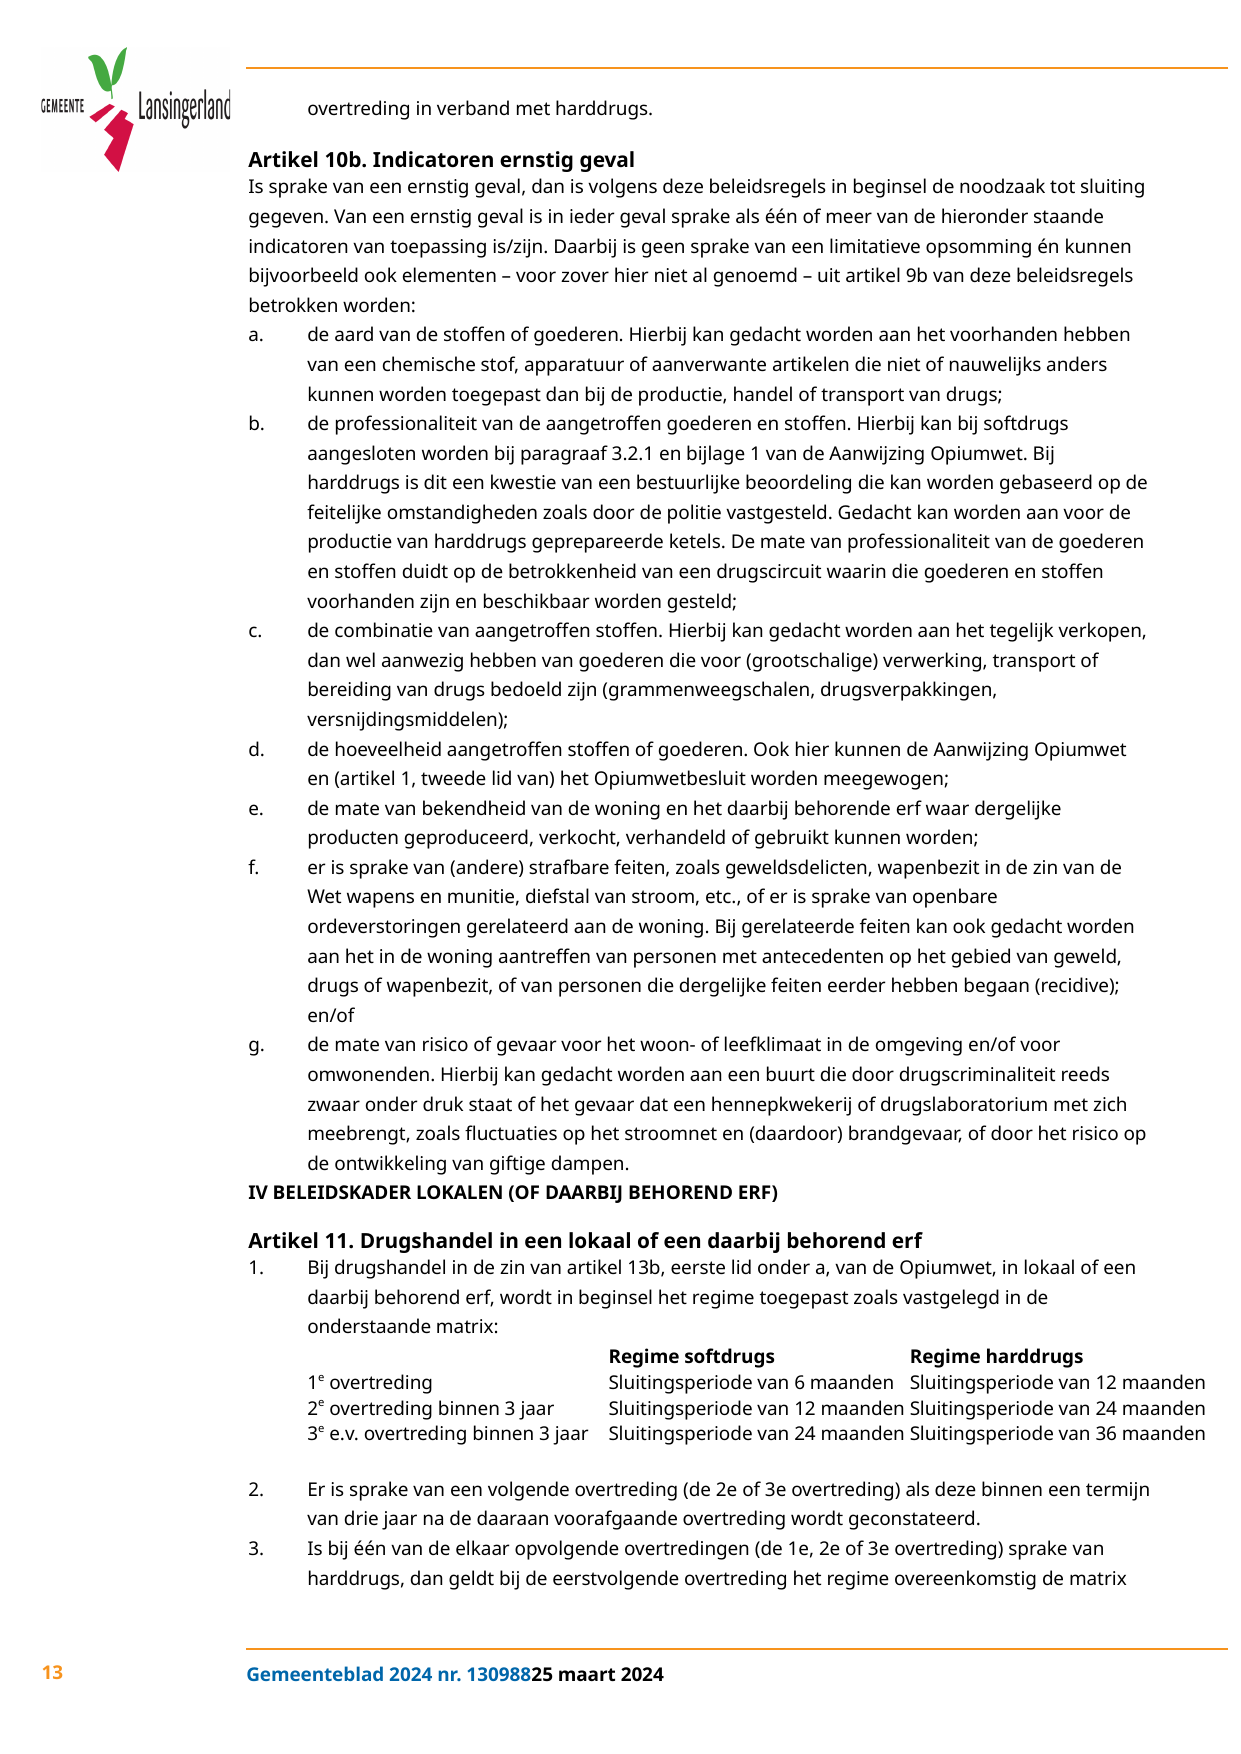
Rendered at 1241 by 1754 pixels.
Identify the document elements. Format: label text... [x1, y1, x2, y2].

picture [41, 47, 231, 172]
table_cell 3e e.v. overtreding binnen 3 jaar [307, 1421, 608, 1446]
text Is sprake van een ernstig geval, dan is volgens deze beleidsregels in beginsel de noodzaak tot sluiting gegeven. Van een ernstig geval is in ieder geval sprake als één of meer van de hieronder staande indicatoren van toepassing is/zijn. Daarbij is geen sprake van een limitatieve opsomming én kunnen bijvoorbeeld ook elementen – voor zover hier niet al genoemd – uit artikel 9b van deze beleidsregels betrokken worden: [248, 174, 1152, 318]
table_cell Sluitingsperiode van 12 maanden [910, 1369, 1211, 1395]
list er is sprake van (andere) strafbare feiten, zoals geweldsdelicten, wapenbezit in de zin van de Wet wapens en munitie, diefstal van stroom, etc., of er is sprake van openbare ordeverstoringen gerelateerd aan de woning. Bij gerelateerde feiten kan ook gedacht worden aan het in de woning aantreffen van personen met antecedenten op het gebied van geweld, drugs of wapenbezit, of van personen die dergelijke feiten eerder hebben begaan (recidive); en/of [248, 854, 1152, 1028]
list de aard van de stoffen of goederen. Hierbij kan gedacht worden aan het voorhanden hebben van een chemische stof, apparatuur of aanverwante artikelen die niet of nauwelijks anders kunnen worden toegepast dan bij de productie, handel of transport van drugs; [248, 322, 1152, 406]
table_cell Sluitingsperiode van 24 maanden [608, 1421, 909, 1446]
list Bij drugshandel in de zin van artikel 13b, eerste lid onder a, van de Opiumwet, in lokaal of een daarbij behorend erf, wordt in beginsel het regime toegepast zoals vastgelegd in de onderstaande matrix: [248, 1254, 1152, 1339]
table_cell Sluitingsperiode van 12 maanden [608, 1395, 909, 1421]
table_cell 2e overtreding binnen 3 jaar [307, 1395, 608, 1421]
list de professionaliteit van de aangetroffen goederen en stoffen. Hierbij kan bij softdrugs aangesloten worden bij paragraaf 3.2.1 en bijlage 1 van de Aanwijzing Opiumwet. Bij harddrugs is dit een kwestie van een bestuurlijke beoordeling die kan worden gebaseerd op de feitelijke omstandigheden zoals door de politie vastgesteld. Gedacht kan worden aan voor de productie van harddrugs geprepareerde ketels. De mate van professionaliteit van de goederen en stoffen duidt op de betrokkenheid van een drugscircuit waarin die goederen en stoffen voorhanden zijn en beschikbaar worden gesteld; [248, 410, 1152, 613]
list de mate van risico of gevaar voor het woon- of leefklimaat in de omgeving en/of voor omwonenden. Hierbij kan gedacht worden aan een buurt die door drugscriminaliteit reeds zwaar onder druk staat of het gevaar dat een hennepkwekerij of drugslaboratorium met zich meebrengt, zoals fluctuaties op het stroomnet en (daardoor) brandgevaar, of door het risico op de ontwikkeling van giftige dampen. [248, 1032, 1152, 1176]
list de mate van bekendheid van de woning en het daarbij behorende erf waar dergelijke producten geproduceerd, verkocht, verhandeld of gebruikt kunnen worden; [248, 795, 1152, 850]
text Artikel 10b. Indicatoren ernstig geval [248, 145, 1152, 174]
table_cell Sluitingsperiode van 24 maanden [910, 1395, 1211, 1421]
list overtreding in verband met harddrugs. [248, 95, 1152, 121]
list Er is sprake van een volgende overtreding (de 2e of 3e overtreding) als deze binnen een termijn van drie jaar na de daaraan voorafgaande overtreding wordt geconstateerd. [248, 1476, 1152, 1531]
table_header Regime softdrugs [608, 1343, 909, 1369]
text IV BELEIDSKADER LOKALEN (OF DAARBIJ BEHOREND ERF) [248, 1179, 1152, 1205]
text Artikel 11. Drugshandel in een lokaal of een daarbij behorend erf [248, 1226, 1152, 1254]
list de combinatie van aangetroffen stoffen. Hierbij kan gedacht worden aan het tegelijk verkopen, dan wel aanwezig hebben van goederen die voor (grootschalige) verwerking, transport of bereiding van drugs bedoeld zijn (grammenweegschalen, drugsverpakkingen, versnijdingsmiddelen); [248, 617, 1152, 732]
table_cell 1e overtreding [307, 1369, 608, 1395]
table_cell Sluitingsperiode van 36 maanden [910, 1421, 1211, 1446]
list Is bij één van de elkaar opvolgende overtredingen (de 1e, 2e of 3e overtreding) sprake van harddrugs, dan geldt bij de eerstvolgende overtreding het regime overeenkomstig de matrix [248, 1535, 1152, 1590]
table_header [307, 1343, 608, 1369]
list de hoeveelheid aangetroffen stoffen of goederen. Ook hier kunnen de Aanwijzing Opiumwet en (artikel 1, tweede lid van) het Opiumwetbesluit worden meegewogen; [248, 736, 1152, 791]
table_header Regime harddrugs [910, 1343, 1211, 1369]
table_cell Sluitingsperiode van 6 maanden [608, 1369, 909, 1395]
